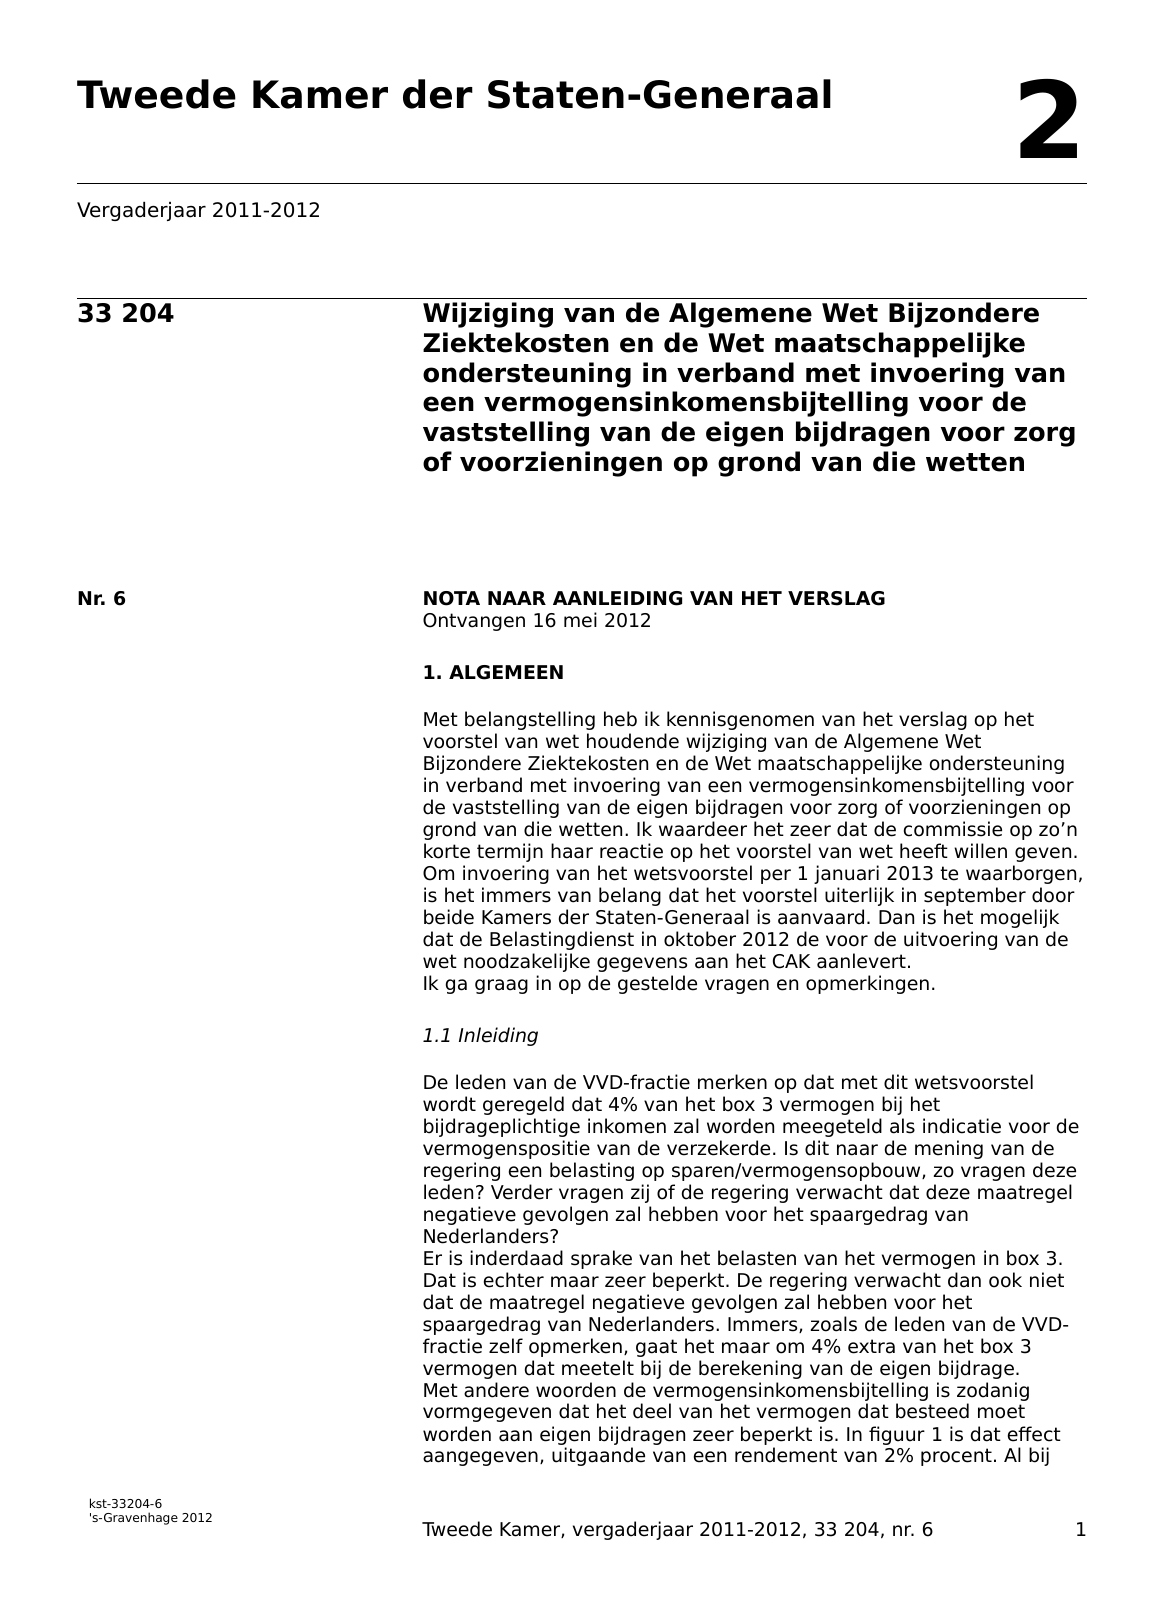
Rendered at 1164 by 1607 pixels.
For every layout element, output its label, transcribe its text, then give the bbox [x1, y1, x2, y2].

text Ontvangen 16 mei 2012 [422, 610, 1087, 632]
table_header 2 [886, 59, 1087, 183]
subtitle 1.1 Inleiding [422, 1025, 1087, 1047]
text 's-Gravenhage 2012 [88, 1511, 323, 1525]
text Ik ga graag in op de gestelde vragen en opmerkingen. [422, 973, 1087, 995]
text Met belangstelling heb ik kennisgenomen van het verslag op het voorstel van wet houdende wijziging van de Algemene Wet Bijzondere Ziektekosten en de Wet maatschappelijke ondersteuning in verband met invoering van een vermogensinkomensbijtelling voor de vaststelling van de eigen bijdragen voor zorg of voorzieningen op grond van die wetten. Ik waardeer het zeer dat de commissie op zo’n korte termijn haar reactie op het voorstel van wet heeft willen geven. Om invoering van het wetsvoorstel per 1 januari 2013 te waarborgen, is het immers van belang dat het voorstel uiterlijk in september door beide Kamers der Staten-Generaal is aanvaard. Dan is het mogelijk dat de Belastingdienst in oktober 2012 de voor de uitvoering van de wet noodzakelijke gegevens aan het CAK aanlevert. [422, 709, 1087, 973]
table_cell Vergaderjaar 2011-2012 [77, 184, 1087, 298]
text De leden van de VVD-fractie merken op dat met dit wetsvoorstel wordt geregeld dat 4% van het box 3 vermogen bij het bijdrageplichtige inkomen zal worden meegeteld als indicatie voor de vermogenspositie van de verzekerde. Is dit naar de mening van de regering een belasting op sparen/vermogensopbouw, zo vragen deze leden? Verder vragen zij of de regering verwacht dat deze maatregel negatieve gevolgen zal hebben voor het spaargedrag van Nederlanders? [422, 1072, 1087, 1248]
text Met andere woorden de vermogensinkomensbijtelling is zodanig vormgegeven dat het deel van het vermogen dat besteed moet worden aan eigen bijdragen zeer beperkt is. In figuur 1 is dat effect aangegeven, uitgaande van een rendement van 2% procent. Al bij [422, 1379, 1087, 1467]
text kst-33204-6 [88, 1497, 323, 1511]
subtitle 1. ALGEMEEN [422, 662, 1087, 684]
subtitle 33 204 Wijziging van de Algemene Wet Bijzondere Ziektekosten en de Wet maatschappelijke ondersteuning in verband met invoering van een vermogensinkomensbijtelling voor de vaststelling van de eigen bijdragen voor zorg of voorzieningen op grond van die wetten [77, 299, 1087, 477]
table_header Tweede Kamer der Staten-Generaal [77, 59, 886, 183]
subtitle Nr. 6 NOTA NAAR AANLEIDING VAN HET VERSLAG [77, 588, 1087, 610]
text Er is inderdaad sprake van het belasten van het vermogen in box 3. Dat is echter maar zeer beperkt. De regering verwacht dan ook niet dat de maatregel negatieve gevolgen zal hebben voor het spaargedrag van Nederlanders. Immers, zoals de leden van de VVD-fractie zelf opmerken, gaat het maar om 4% extra van het box 3 vermogen dat meetelt bij de berekening van de eigen bijdrage. [422, 1248, 1087, 1379]
